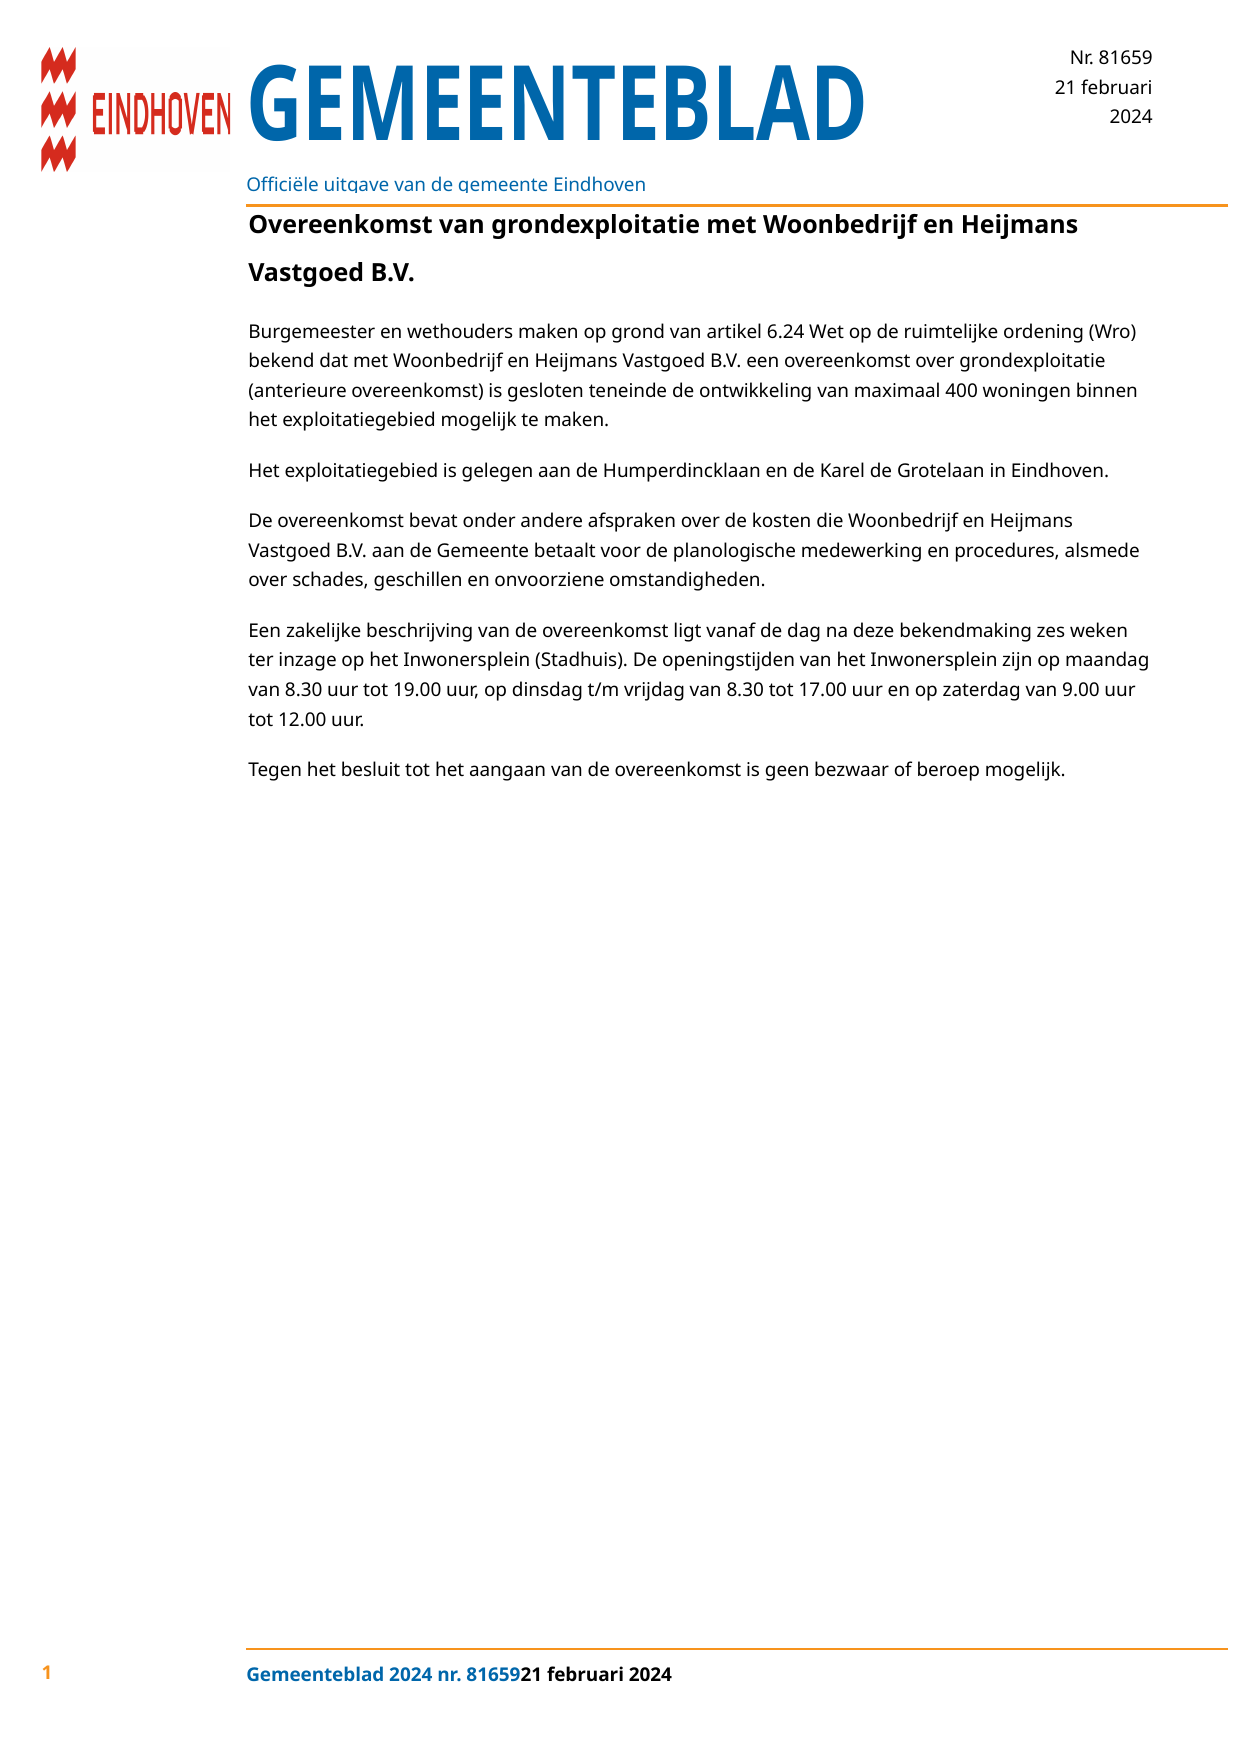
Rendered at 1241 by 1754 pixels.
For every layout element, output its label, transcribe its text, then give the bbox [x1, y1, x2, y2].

text Tegen het besluit tot het aangaan van de overeenkomst is geen bezwaar of beroep mogelijk. [248, 756, 1152, 782]
text Overeenkomst van grondexploitatie met Woonbedrijf en Heijmans Vastgoed B.V. [248, 207, 1152, 288]
picture [41, 47, 231, 172]
text Burgemeester en wethouders maken op grond van artikel 6.24 Wet op de ruimtelijke ordening (Wro) bekend dat met Woonbedrijf en Heijmans Vastgoed B.V. een overeenkomst over grondexploitatie (anterieure overeenkomst) is gesloten teneinde de ontwikkeling van maximaal 400 woningen binnen het exploitatiegebied mogelijk te maken. [248, 318, 1152, 432]
text Het exploitatiegebied is gelegen aan de Humperdincklaan en de Karel de Grotelaan in Eindhoven. [248, 457, 1152, 483]
text Een zakelijke beschrijving van de overeenkomst ligt vanaf de dag na deze bekendmaking zes weken ter inzage op het Inwonersplein (Stadhuis). De openingstijden van het Inwonersplein zijn op maandag van 8.30 uur tot 19.00 uur, op dinsdag t/m vrijdag van 8.30 tot 17.00 uur en op zaterdag van 9.00 uur tot 12.00 uur. [248, 617, 1152, 732]
text De overeenkomst bevat onder andere afspraken over de kosten die Woonbedrijf en Heijmans Vastgoed B.V. aan de Gemeente betaalt voor de planologische medewerking en procedures, alsmede over schades, geschillen en onvoorziene omstandigheden. [248, 507, 1152, 592]
